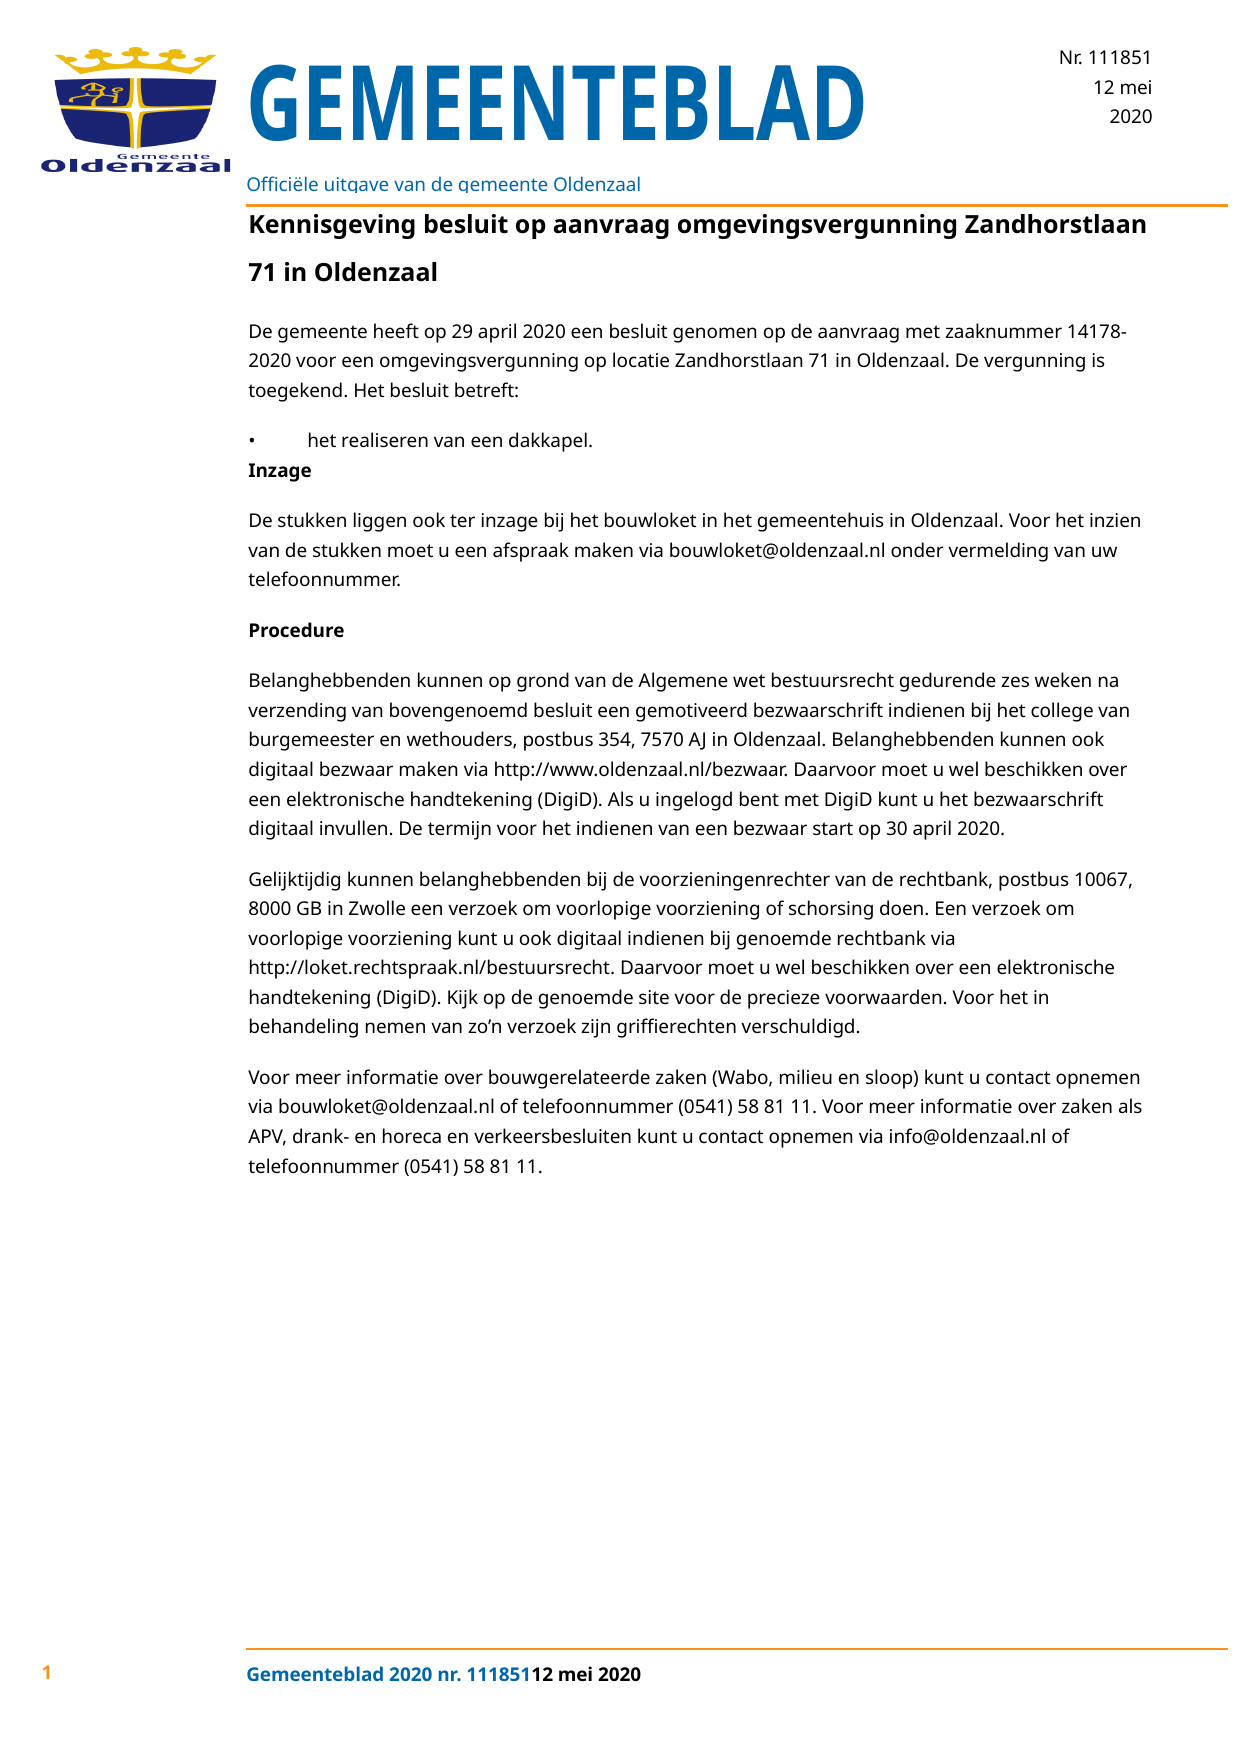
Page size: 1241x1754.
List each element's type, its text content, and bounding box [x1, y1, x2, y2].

text Kennisgeving besluit op aanvraag omgevingsvergunning Zandhorstlaan 71 in Oldenzaal [248, 207, 1152, 288]
text Procedure [248, 617, 1152, 643]
picture [41, 47, 231, 172]
text Inzage [248, 457, 1152, 483]
list het realiseren van een dakkapel. [248, 427, 1152, 453]
text De gemeente heeft op 29 april 2020 een besluit genomen op de aanvraag met zaaknummer 14178-2020 voor een omgevingsvergunning op locatie Zandhorstlaan 71 in Oldenzaal. De vergunning is toegekend. Het besluit betreft: [248, 318, 1152, 403]
text Voor meer informatie over bouwgerelateerde zaken (Wabo, milieu en sloop) kunt u contact opnemen via bouwloket@oldenzaal.nl of telefoonnummer (0541) 58 81 11. Voor meer informatie over zaken als APV, drank- en horeca en verkeersbesluiten kunt u contact opnemen via info@oldenzaal.nl of telefoonnummer (0541) 58 81 11. [248, 1064, 1152, 1179]
text Belanghebbenden kunnen op grond van de Algemene wet bestuursrecht gedurende zes weken na verzending van bovengenoemd besluit een gemotiveerd bezwaarschrift indienen bij het college van burgemeester en wethouders, postbus 354, 7570 AJ in Oldenzaal. Belanghebbenden kunnen ook digitaal bezwaar maken via http://www.oldenzaal.nl/bezwaar. Daarvoor moet u wel beschikken over een elektronische handtekening (DigiD). Als u ingelogd bent met DigiD kunt u het bezwaarschrift digitaal invullen. De termijn voor het indienen van een bezwaar start op 30 april 2020. [248, 667, 1152, 841]
text Gelijktijdig kunnen belanghebbenden bij de voorzieningenrechter van de rechtbank, postbus 10067, 8000 GB in Zwolle een verzoek om voorlopige voorziening of schorsing doen. Een verzoek om voorlopige voorziening kunt u ook digitaal indienen bij genoemde rechtbank via http://loket.rechtspraak.nl/bestuursrecht. Daarvoor moet u wel beschikken over een elektronische handtekening (DigiD). Kijk op de genoemde site voor de precieze voorwaarden. Voor het in behandeling nemen van zo’n verzoek zijn griffierechten verschuldigd. [248, 866, 1152, 1039]
text De stukken liggen ook ter inzage bij het bouwloket in het gemeentehuis in Oldenzaal. Voor het inzien van de stukken moet u een afspraak maken via bouwloket@oldenzaal.nl onder vermelding van uw telefoonnummer. [248, 507, 1152, 592]
